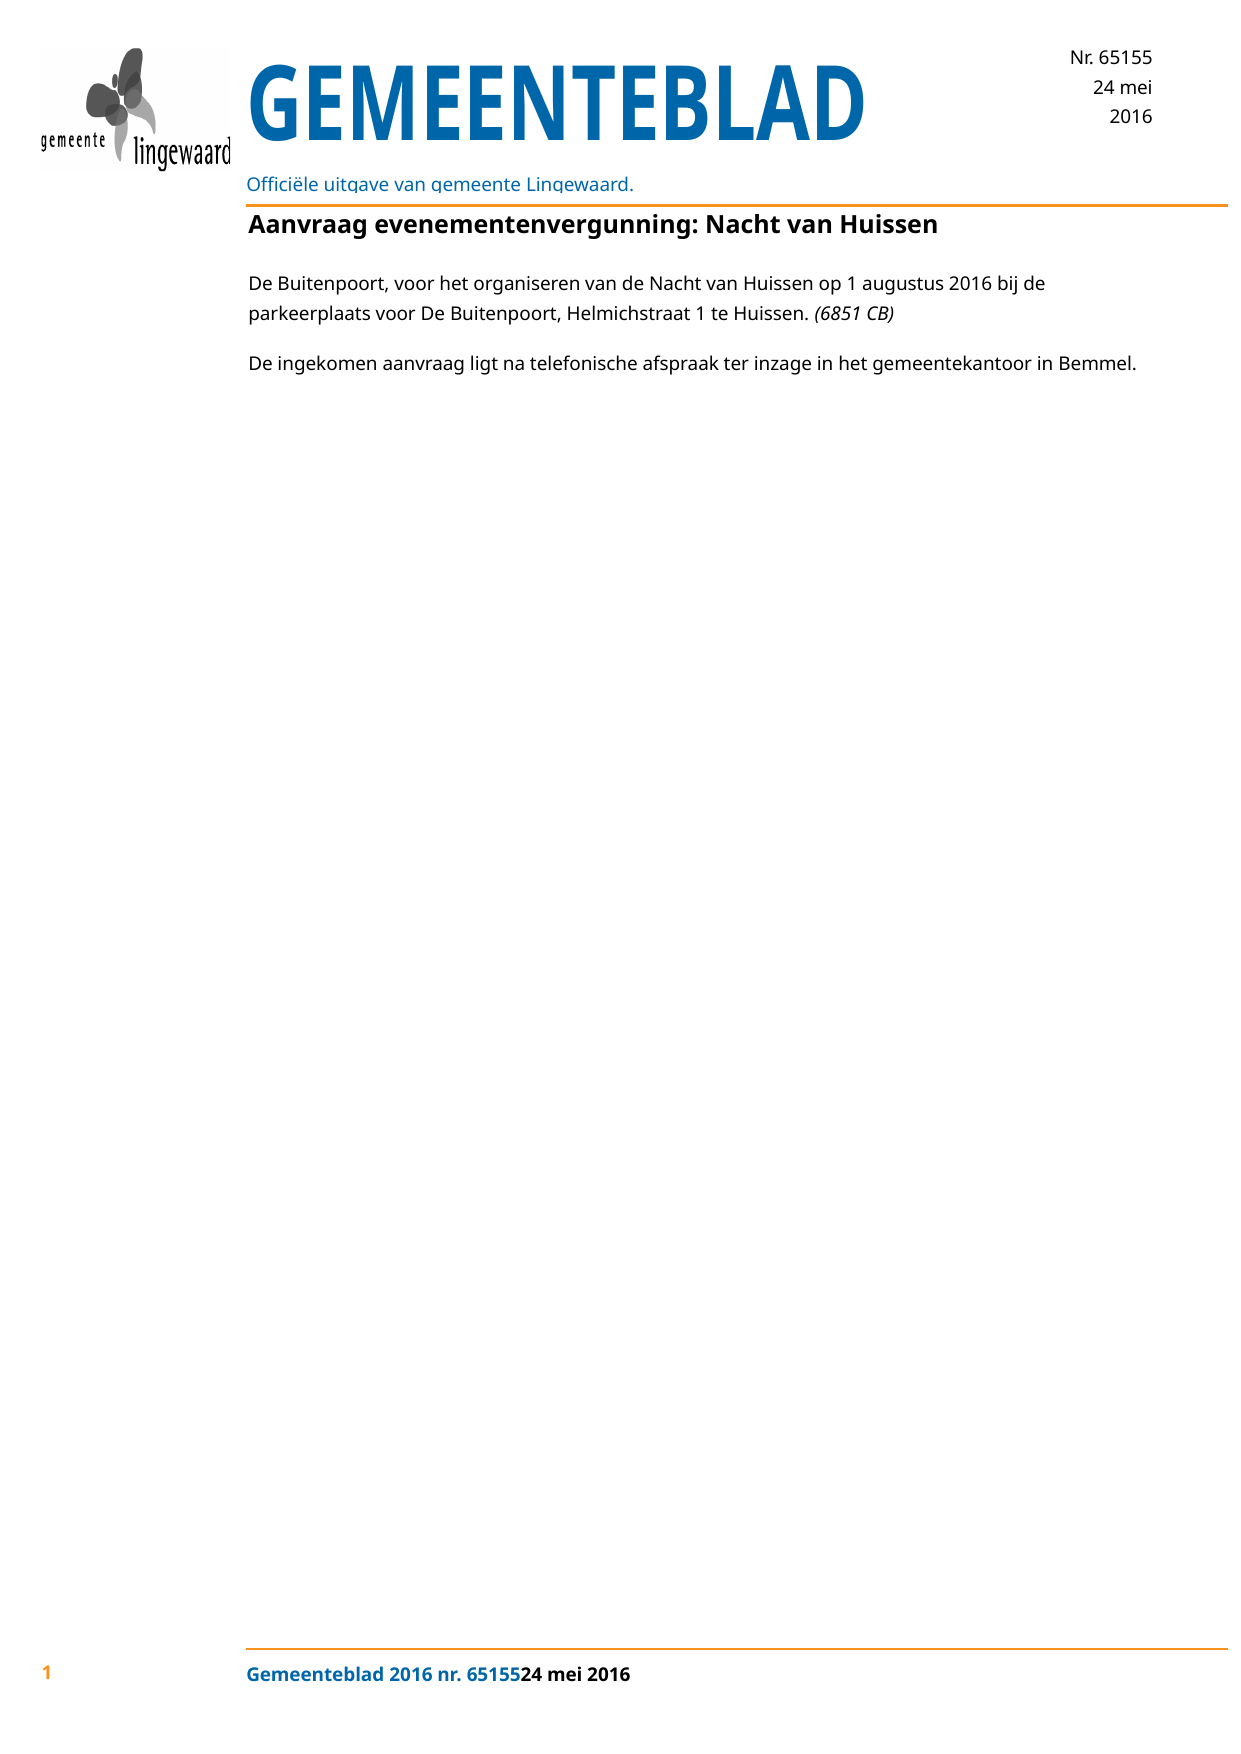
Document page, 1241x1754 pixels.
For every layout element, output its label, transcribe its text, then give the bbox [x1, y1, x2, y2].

text De ingekomen aanvraag ligt na telefonische afspraak ter inzage in het gemeentekantoor in Bemmel. [248, 350, 1152, 376]
text Aanvraag evenementenvergunning: Nacht van Huissen [248, 207, 1152, 241]
picture [41, 47, 231, 172]
text De Buitenpoort, voor het organiseren van de Nacht van Huissen op 1 augustus 2016 bij de parkeerplaats voor De Buitenpoort, Helmichstraat 1 te Huissen. (6851 CB) [248, 270, 1152, 326]
